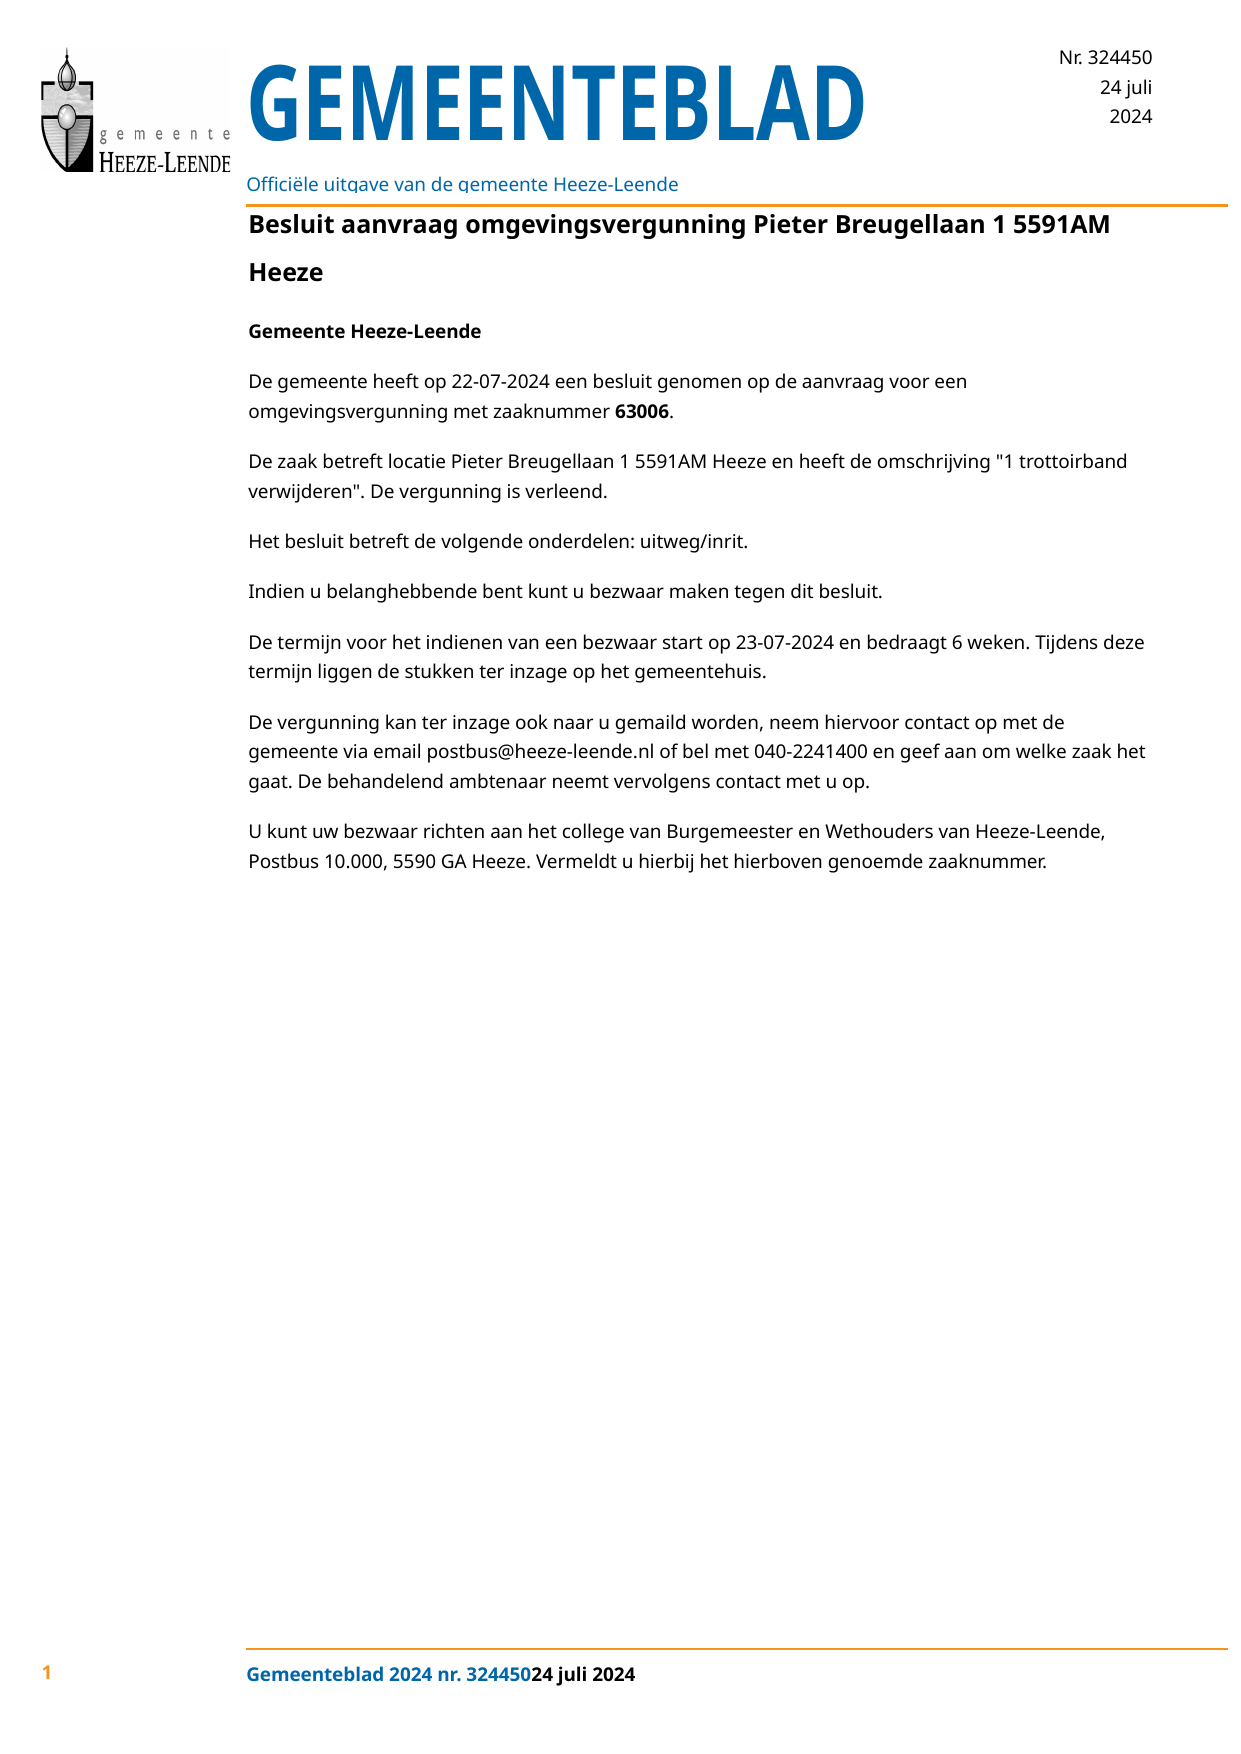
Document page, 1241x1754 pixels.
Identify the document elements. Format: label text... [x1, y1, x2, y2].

text De termijn voor het indienen van een bezwaar start op 23-07-2024 en bedraagt 6 weken. Tijdens deze termijn liggen de stukken ter inzage op het gemeentehuis. [248, 629, 1152, 684]
text U kunt uw bezwaar richten aan het college van Burgemeester en Wethouders van Heeze-Leende, Postbus 10.000, 5590 GA Heeze. Vermeldt u hierbij het hierboven genoemde zaaknummer. [248, 819, 1152, 874]
text De vergunning kan ter inzage ook naar u gemaild worden, neem hiervoor contact op met de gemeente via email postbus@heeze-leende.nl of bel met 040-2241400 en geef aan om welke zaak het gaat. De behandelend ambtenaar neemt vervolgens contact met u op. [248, 709, 1152, 794]
text Besluit aanvraag omgevingsvergunning Pieter Breugellaan 1 5591AM Heeze [248, 207, 1152, 288]
text Het besluit betreft de volgende onderdelen: uitweg/inrit. [248, 528, 1152, 554]
text De zaak betreft locatie Pieter Breugellaan 1 5591AM Heeze en heeft de omschrijving "1 trottoirband verwijderen". De vergunning is verleend. [248, 448, 1152, 504]
picture [41, 47, 231, 172]
text Indien u belanghebbende bent kunt u bezwaar maken tegen dit besluit. [248, 579, 1152, 604]
text Gemeente Heeze-Leende [248, 318, 1152, 344]
text De gemeente heeft op 22-07-2024 een besluit genomen op de aanvraag voor een omgevingsvergunning met zaaknummer 63006. [248, 368, 1152, 424]
